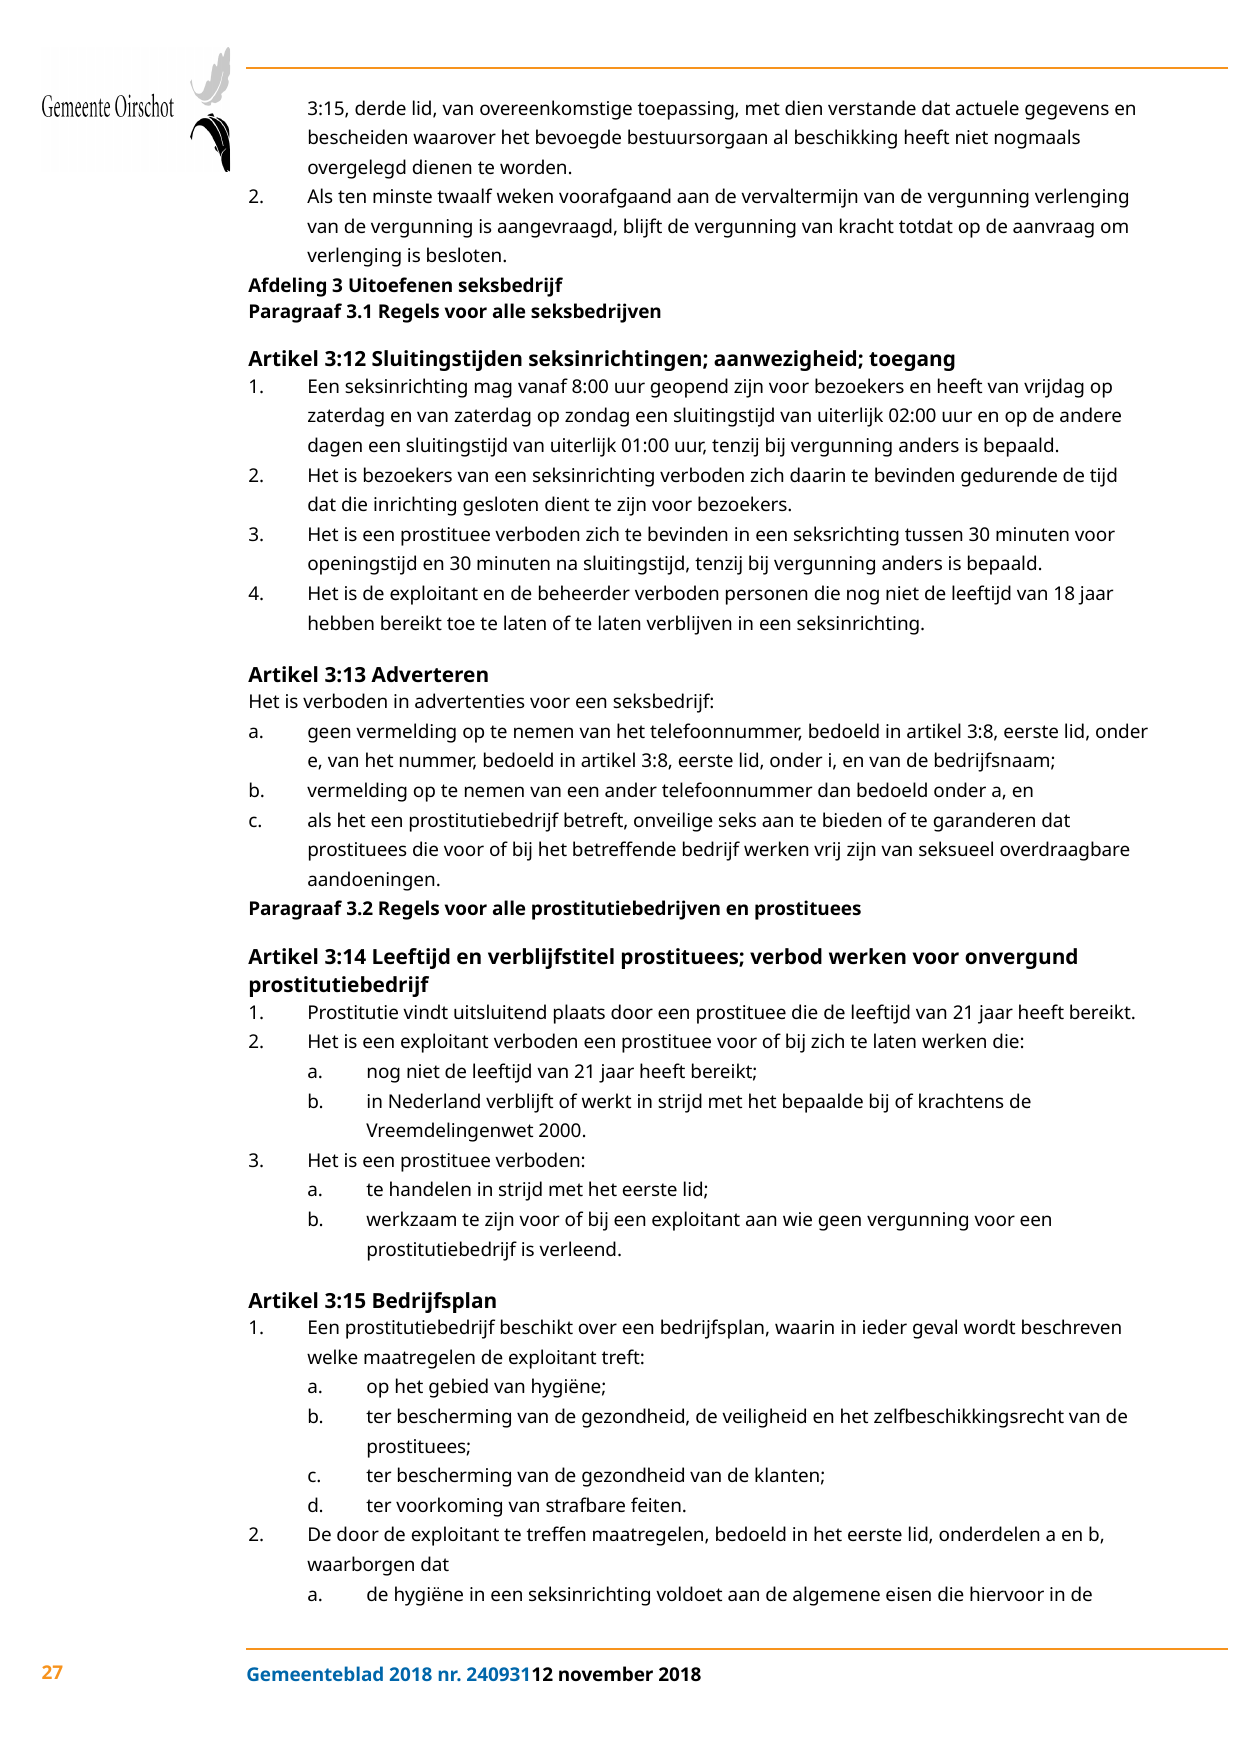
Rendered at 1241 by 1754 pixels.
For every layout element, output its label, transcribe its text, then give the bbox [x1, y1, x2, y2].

list 3:15, derde lid, van overeenkomstige toepassing, met dien verstande dat actuele gegevens en bescheiden waarover het bevoegde bestuursorgaan al beschikking heeft niet nogmaals overgelegd dienen te worden. [248, 95, 1152, 180]
list De door de exploitant te treffen maatregelen, bedoeld in het eerste lid, onderdelen a en b, waarborgen dat [248, 1522, 1152, 1577]
text Het is verboden in advertenties voor een seksbedrijf: [248, 688, 1152, 714]
text Artikel 3:12 Sluitingstijden seksinrichtingen; aanwezigheid; toegang [248, 344, 1152, 373]
list ter bescherming van de gezondheid van de klanten; [307, 1462, 1152, 1488]
list vermelding op te nemen van een ander telefoonnummer dan bedoeld onder a, en [248, 777, 1152, 803]
text Afdeling 3 Uitoefenen seksbedrijf [248, 272, 1152, 298]
text Paragraaf 3.2 Regels voor alle prostitutiebedrijven en prostituees [248, 896, 1152, 921]
list als het een prostitutiebedrijf betreft, onveilige seks aan te bieden of te garanderen dat prostituees die voor of bij het betreffende bedrijf werken vrij zijn van seksueel overdraagbare aandoeningen. [248, 807, 1152, 892]
text Paragraaf 3.1 Regels voor alle seksbedrijven [248, 298, 1152, 324]
list op het gebied van hygiëne; [307, 1374, 1152, 1399]
list geen vermelding op te nemen van het telefoonnummer, bedoeld in artikel 3:8, eerste lid, onder e, van het nummer, bedoeld in artikel 3:8, eerste lid, onder i, en van de bedrijfsnaam; [248, 718, 1152, 773]
picture [41, 47, 231, 172]
list ter bescherming van de gezondheid, de veiligheid en het zelfbeschikkingsrecht van de prostituees; [307, 1403, 1152, 1459]
list Het is een prostituee verboden zich te bevinden in een seksrichting tussen 30 minuten voor openingstijd en 30 minuten na sluitingstijd, tenzij bij vergunning anders is bepaald. [248, 521, 1152, 576]
list Het is een prostituee verboden: [248, 1147, 1152, 1173]
list in Nederland verblijft of werkt in strijd met het bepaalde bij of krachtens de Vreemdelingenwet 2000. [307, 1088, 1152, 1143]
text Artikel 3:15 Bedrijfsplan [248, 1286, 1152, 1314]
list Een prostitutiebedrijf beschikt over een bedrijfsplan, waarin in ieder geval wordt beschreven welke maatregelen de exploitant treft: [248, 1314, 1152, 1370]
list Als ten minste twaalf weken voorafgaand aan de vervaltermijn van de vergunning verlenging van de vergunning is aangevraagd, blijft de vergunning van kracht totdat op de aanvraag om verlenging is besloten. [248, 183, 1152, 268]
list nog niet de leeftijd van 21 jaar heeft bereikt; [307, 1058, 1152, 1084]
list Het is een exploitant verboden een prostituee voor of bij zich te laten werken die: [248, 1029, 1152, 1054]
list te handelen in strijd met het eerste lid; [307, 1177, 1152, 1202]
list Het is de exploitant en de beheerder verboden personen die nog niet de leeftijd van 18 jaar hebben bereikt toe te laten of te laten verblijven in een seksinrichting. [248, 580, 1152, 635]
text Artikel 3:14 Leeftijd en verblijfstitel prostituees; verbod werken voor onvergund prostitutiebedrijf [248, 942, 1152, 999]
text Artikel 3:13 Adverteren [248, 660, 1152, 688]
list de hygiëne in een seksinrichting voldoet aan de algemene eisen die hiervoor in de [307, 1581, 1152, 1607]
list Prostitutie vindt uitsluitend plaats door een prostituee die de leeftijd van 21 jaar heeft bereikt. [248, 999, 1152, 1025]
list Een seksinrichting mag vanaf 8:00 uur geopend zijn voor bezoekers en heeft van vrijdag op zaterdag en van zaterdag op zondag een sluitingstijd van uiterlijk 02:00 uur en op de andere dagen een sluitingstijd van uiterlijk 01:00 uur, tenzij bij vergunning anders is bepaald. [248, 373, 1152, 458]
list ter voorkoming van strafbare feiten. [307, 1492, 1152, 1518]
list Het is bezoekers van een seksinrichting verboden zich daarin te bevinden gedurende de tijd dat die inrichting gesloten dient te zijn voor bezoekers. [248, 462, 1152, 517]
list werkzaam te zijn voor of bij een exploitant aan wie geen vergunning voor een prostitutiebedrijf is verleend. [307, 1206, 1152, 1261]
